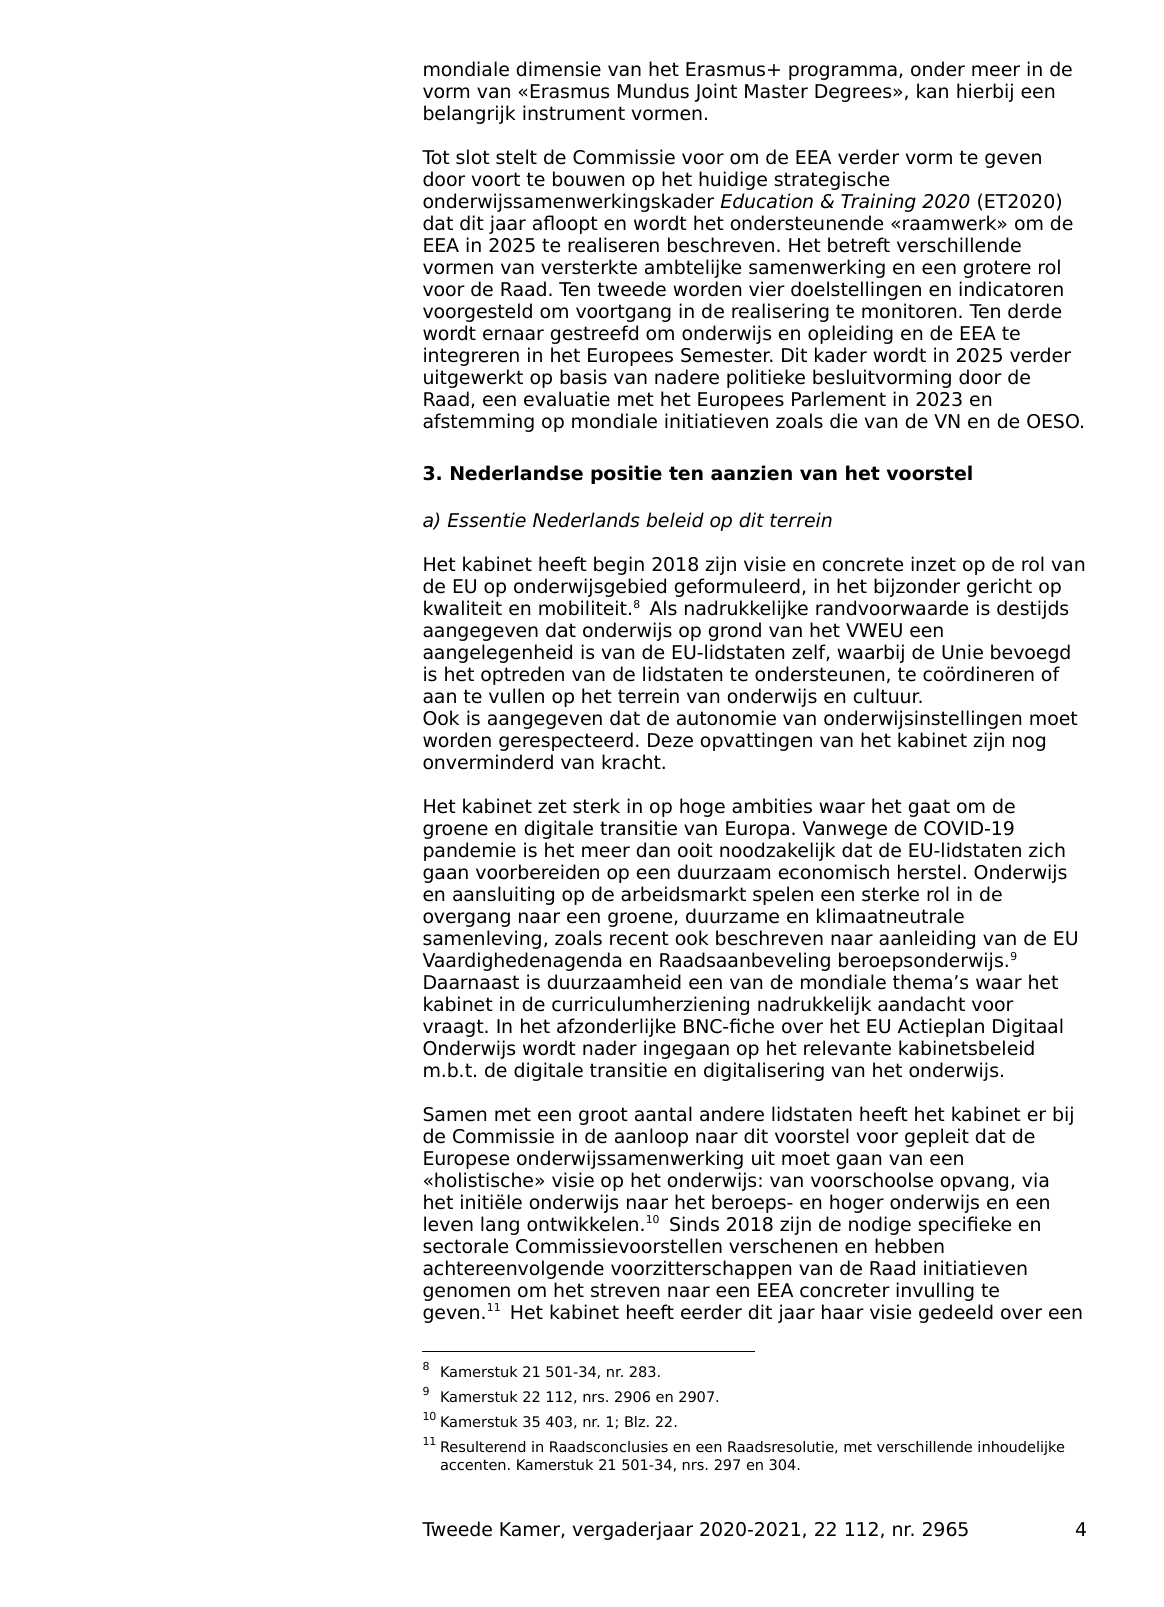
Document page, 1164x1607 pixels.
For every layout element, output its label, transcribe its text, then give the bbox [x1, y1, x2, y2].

text Het kabinet zet sterk in op hoge ambities waar het gaat om de groene en digitale transitie van Europa. Vanwege de COVID-19 pandemie is het meer dan ooit noodzakelijk dat de EU-lidstaten zich gaan voorbereiden op een duurzaam economisch herstel. Onderwijs en aansluiting op de arbeidsmarkt spelen een sterke rol in de overgang naar een groene, duurzame en klimaatneutrale samenleving, zoals recent ook beschreven naar aanleiding van de EU Vaardighedenagenda en Raadsaanbeveling beroepsonderwijs. Daarnaast is duurzaamheid een van de mondiale thema’s waar het kabinet in de curriculumherziening nadrukkelijk aandacht voor vraagt. In het afzonderlijke BNC-fiche over het EU Actieplan Digitaal Onderwijs wordt nader ingegaan op het relevante kabinetsbeleid m.b.t. de digitale transitie en digitalisering van het onderwijs. [422, 796, 1087, 1082]
text Ook is aangegeven dat de autonomie van onderwijsinstellingen moet worden gerespecteerd. Deze opvattingen van het kabinet zijn nog onverminderd van kracht. [422, 708, 1087, 774]
subtitle a) Essentie Nederlands beleid op dit terrein [422, 510, 1087, 532]
text Het kabinet heeft begin 2018 zijn visie en concrete inzet op de rol van de EU op onderwijsgebied geformuleerd, in het bijzonder gericht op kwaliteit en mobiliteit. Als nadrukkelijke randvoorwaarde is destijds aangegeven dat onderwijs op grond van het VWEU een aangelegenheid is van de EU-lidstaten zelf, waarbij de Unie bevoegd is het optreden van de lidstaten te ondersteunen, te coördineren of aan te vullen op het terrein van onderwijs en cultuur. [422, 554, 1087, 708]
text Kamerstuk 35 403, nr. 1; Blz. 22. [422, 1410, 1087, 1432]
subtitle 3. Nederlandse positie ten aanzien van het voorstel [422, 463, 1087, 485]
text Samen met een groot aantal andere lidstaten heeft het kabinet er bij de Commissie in de aanloop naar dit voorstel voor gepleit dat de Europese onderwijssamenwerking uit moet gaan van een «holistische» visie op het onderwijs: van voorschoolse opvang, via het initiële onderwijs naar het beroeps- en hoger onderwijs en een leven lang ontwikkelen. Sinds 2018 zijn de nodige specifieke en sectorale Commissievoorstellen verschenen en hebben achtereenvolgende voorzitterschappen van de Raad initiatieven genomen om het streven naar een EEA concreter invulling te geven. Het kabinet heeft eerder dit jaar haar visie gedeeld over een [422, 1104, 1087, 1324]
text mondiale dimensie van het Erasmus+ programma, onder meer in de vorm van «Erasmus Mundus Joint Master Degrees», kan hierbij een belangrijk instrument vormen. [422, 59, 1087, 125]
text Kamerstuk 21 501-34, nr. 283. [422, 1360, 1087, 1382]
text Kamerstuk 22 112, nrs. 2906 en 2907. [422, 1385, 1087, 1407]
text Tot slot stelt de Commissie voor om de EEA verder vorm te geven door voort te bouwen op het huidige strategische onderwijssamenwerkingskader Education & Training 2020 (ET2020) dat dit jaar afloopt en wordt het ondersteunende «raamwerk» om de EEA in 2025 te realiseren beschreven. Het betreft verschillende vormen van versterkte ambtelijke samenwerking en een grotere rol voor de Raad. Ten tweede worden vier doelstellingen en indicatoren voorgesteld om voortgang in de realisering te monitoren. Ten derde wordt ernaar gestreefd om onderwijs en opleiding en de EEA te integreren in het Europees Semester. Dit kader wordt in 2025 verder uitgewerkt op basis van nadere politieke besluitvorming door de Raad, een evaluatie met het Europees Parlement in 2023 en afstemming op mondiale initiatieven zoals die van de VN en de OESO. [422, 147, 1087, 433]
text Resulterend in Raadsconclusies en een Raadsresolutie, met verschillende inhoudelijke accenten. Kamerstuk 21 501-34, nrs. 297 en 304. [422, 1435, 1087, 1474]
